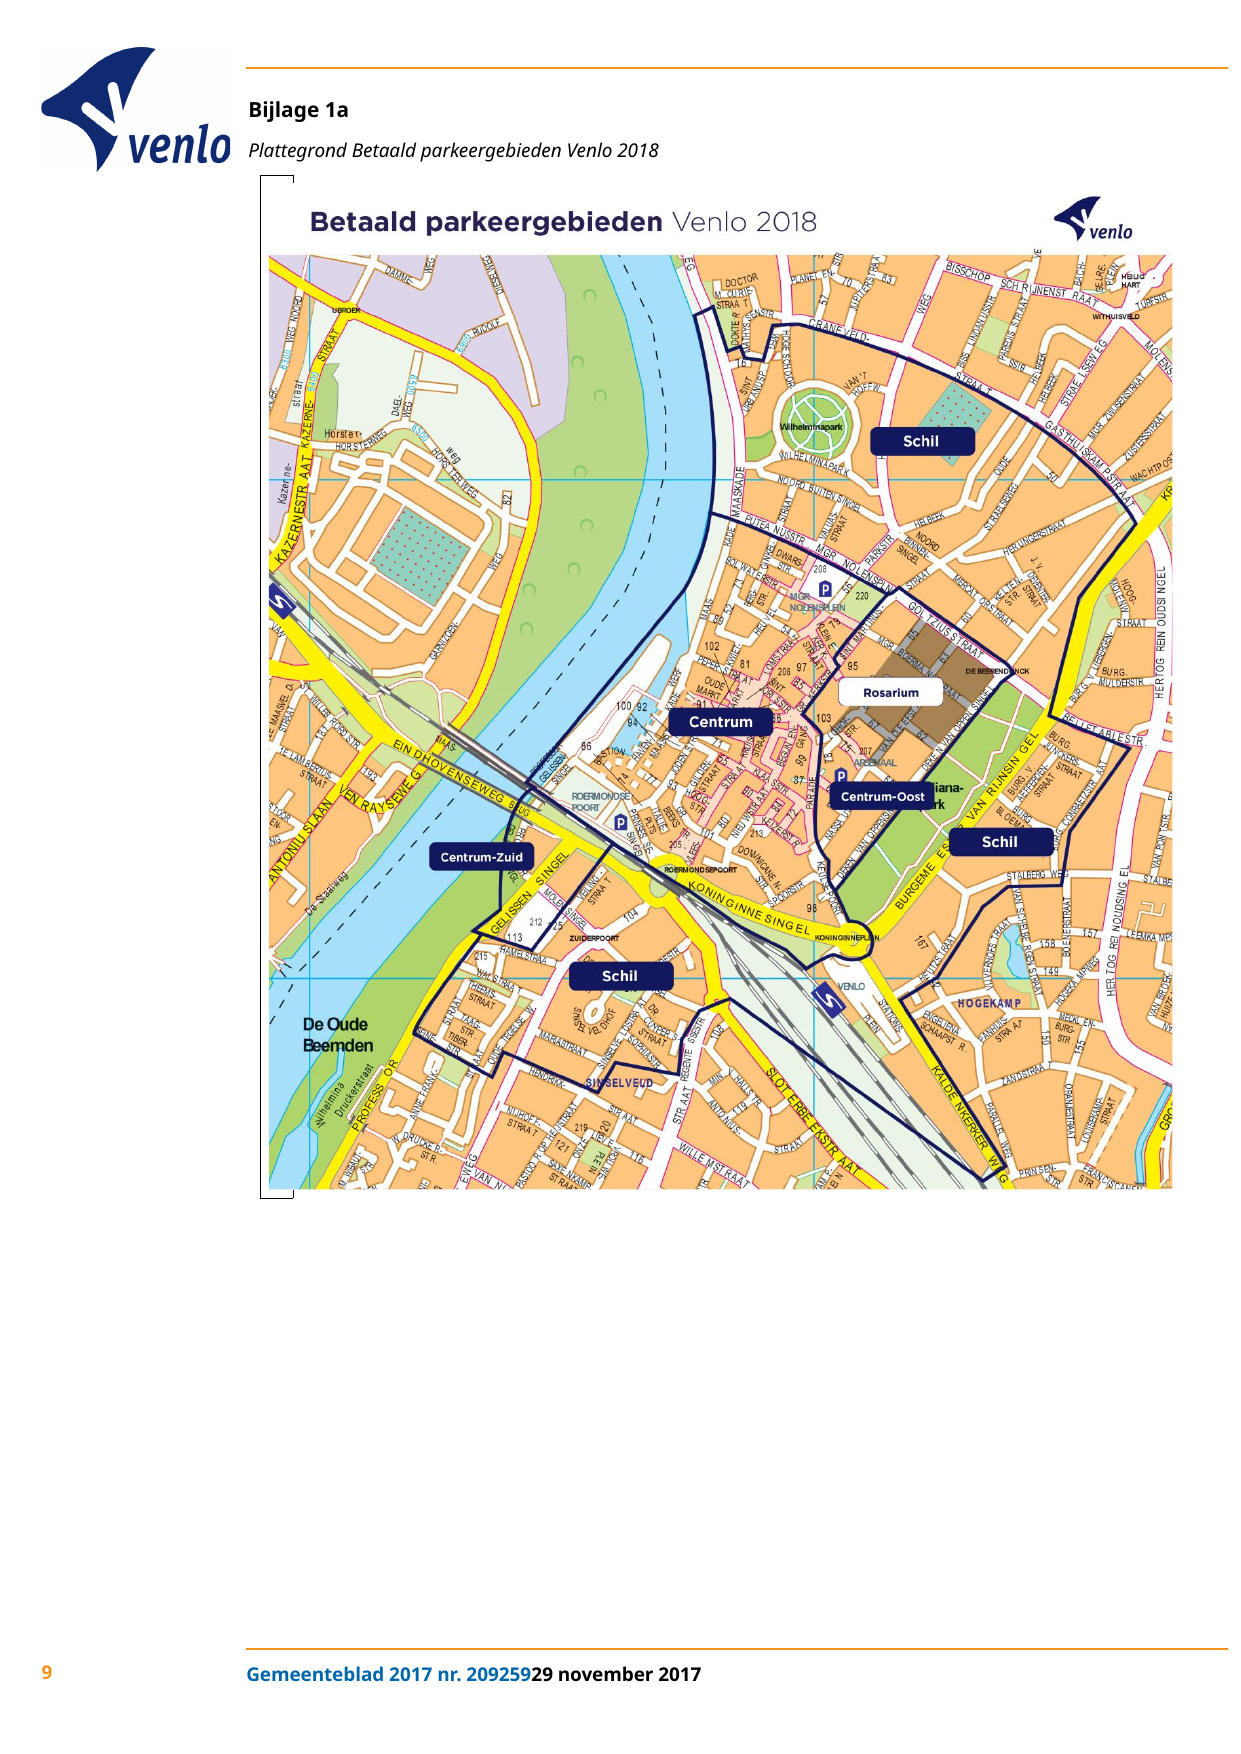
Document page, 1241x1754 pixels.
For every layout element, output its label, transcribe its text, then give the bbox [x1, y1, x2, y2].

text Bijlage 1a [248, 95, 1152, 123]
picture [268, 183, 1173, 1190]
picture [41, 47, 231, 172]
text Plattegrond Betaald parkeergebieden Venlo 2018 [248, 137, 1152, 163]
